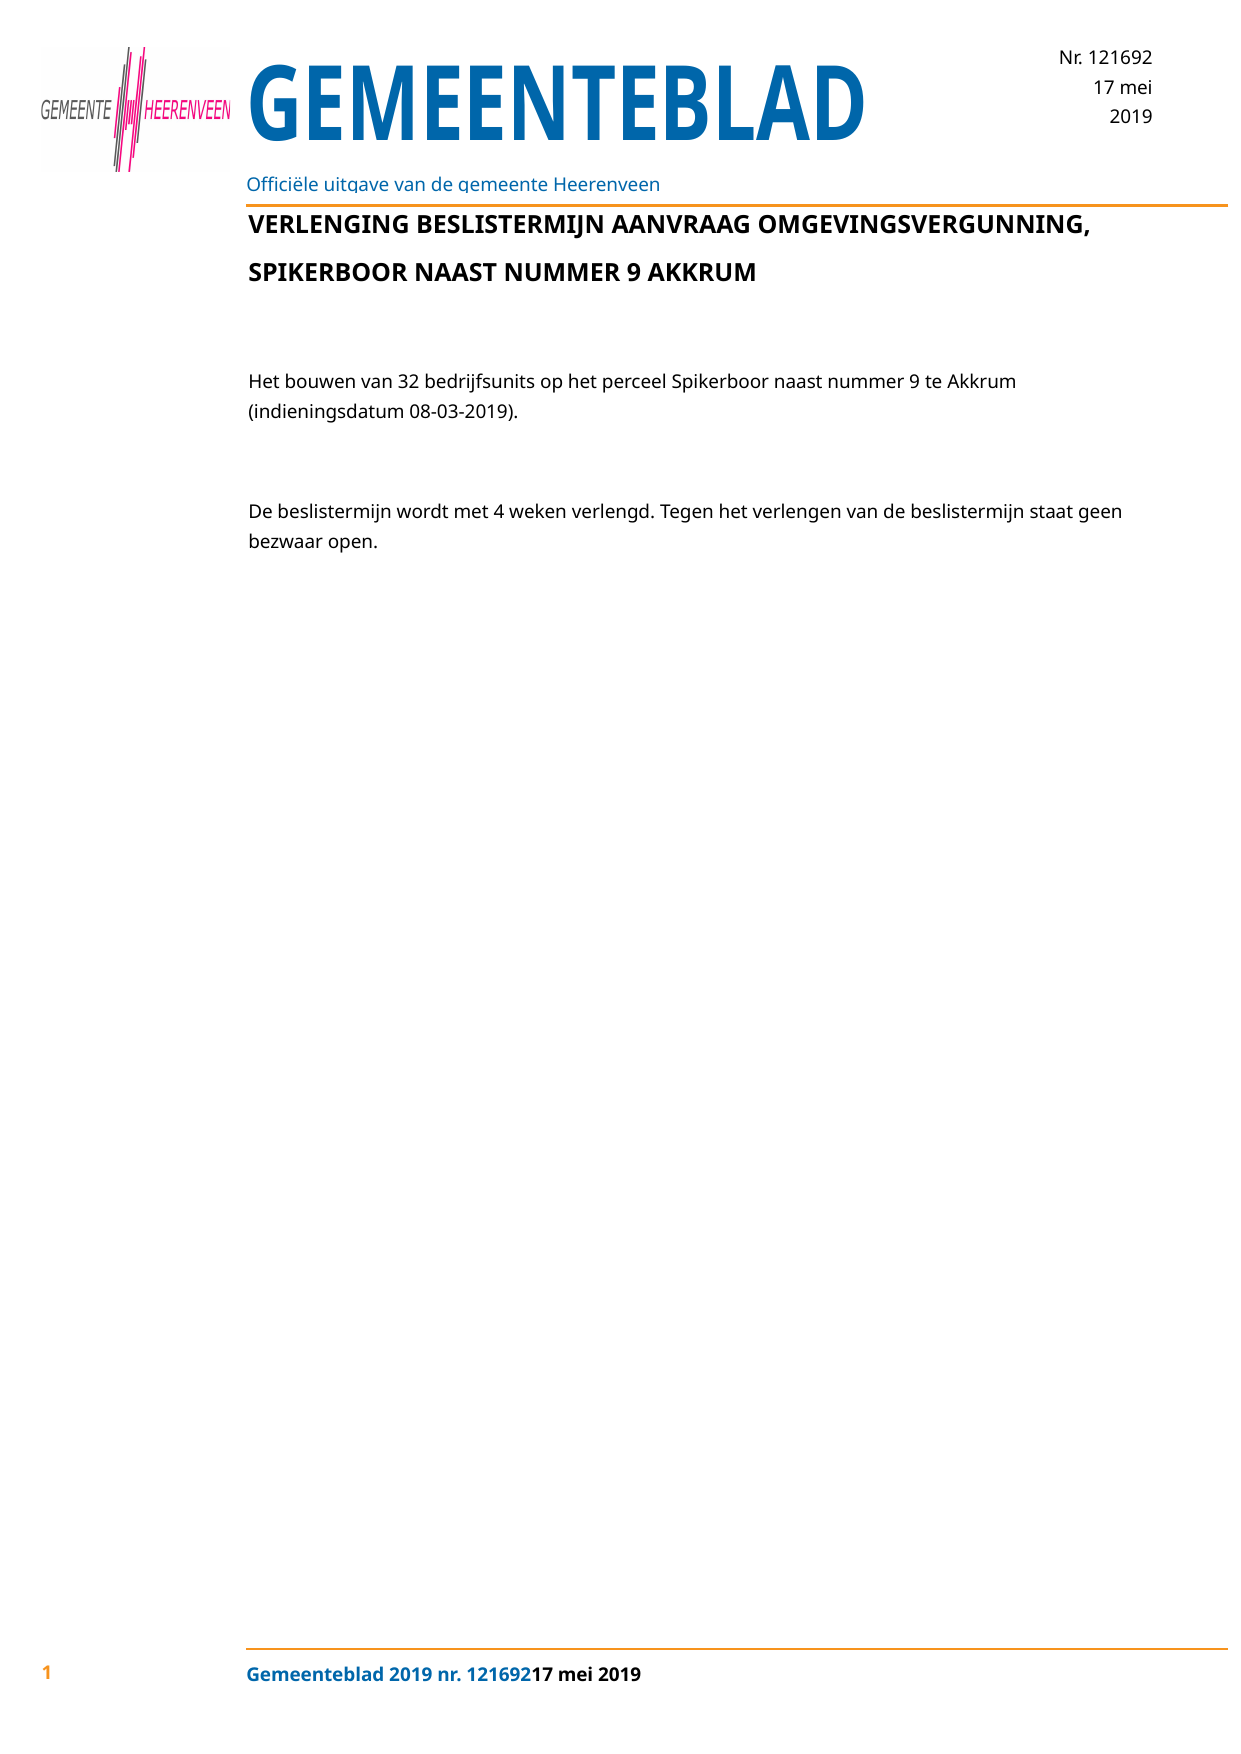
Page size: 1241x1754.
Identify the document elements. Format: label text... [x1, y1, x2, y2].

text Het bouwen van 32 bedrijfsunits op het perceel Spikerboor naast nummer 9 te Akkrum (indieningsdatum 08-03-2019). [248, 368, 1152, 424]
text VERLENGING BESLISTERMIJN AANVRAAG OMGEVINGSVERGUNNING, SPIKERBOOR NAAST NUMMER 9 AKKRUM [248, 207, 1152, 288]
picture [41, 47, 231, 172]
text De beslistermijn wordt met 4 weken verlengd. Tegen het verlengen van de beslistermijn staat geen bezwaar open. [248, 499, 1152, 554]
